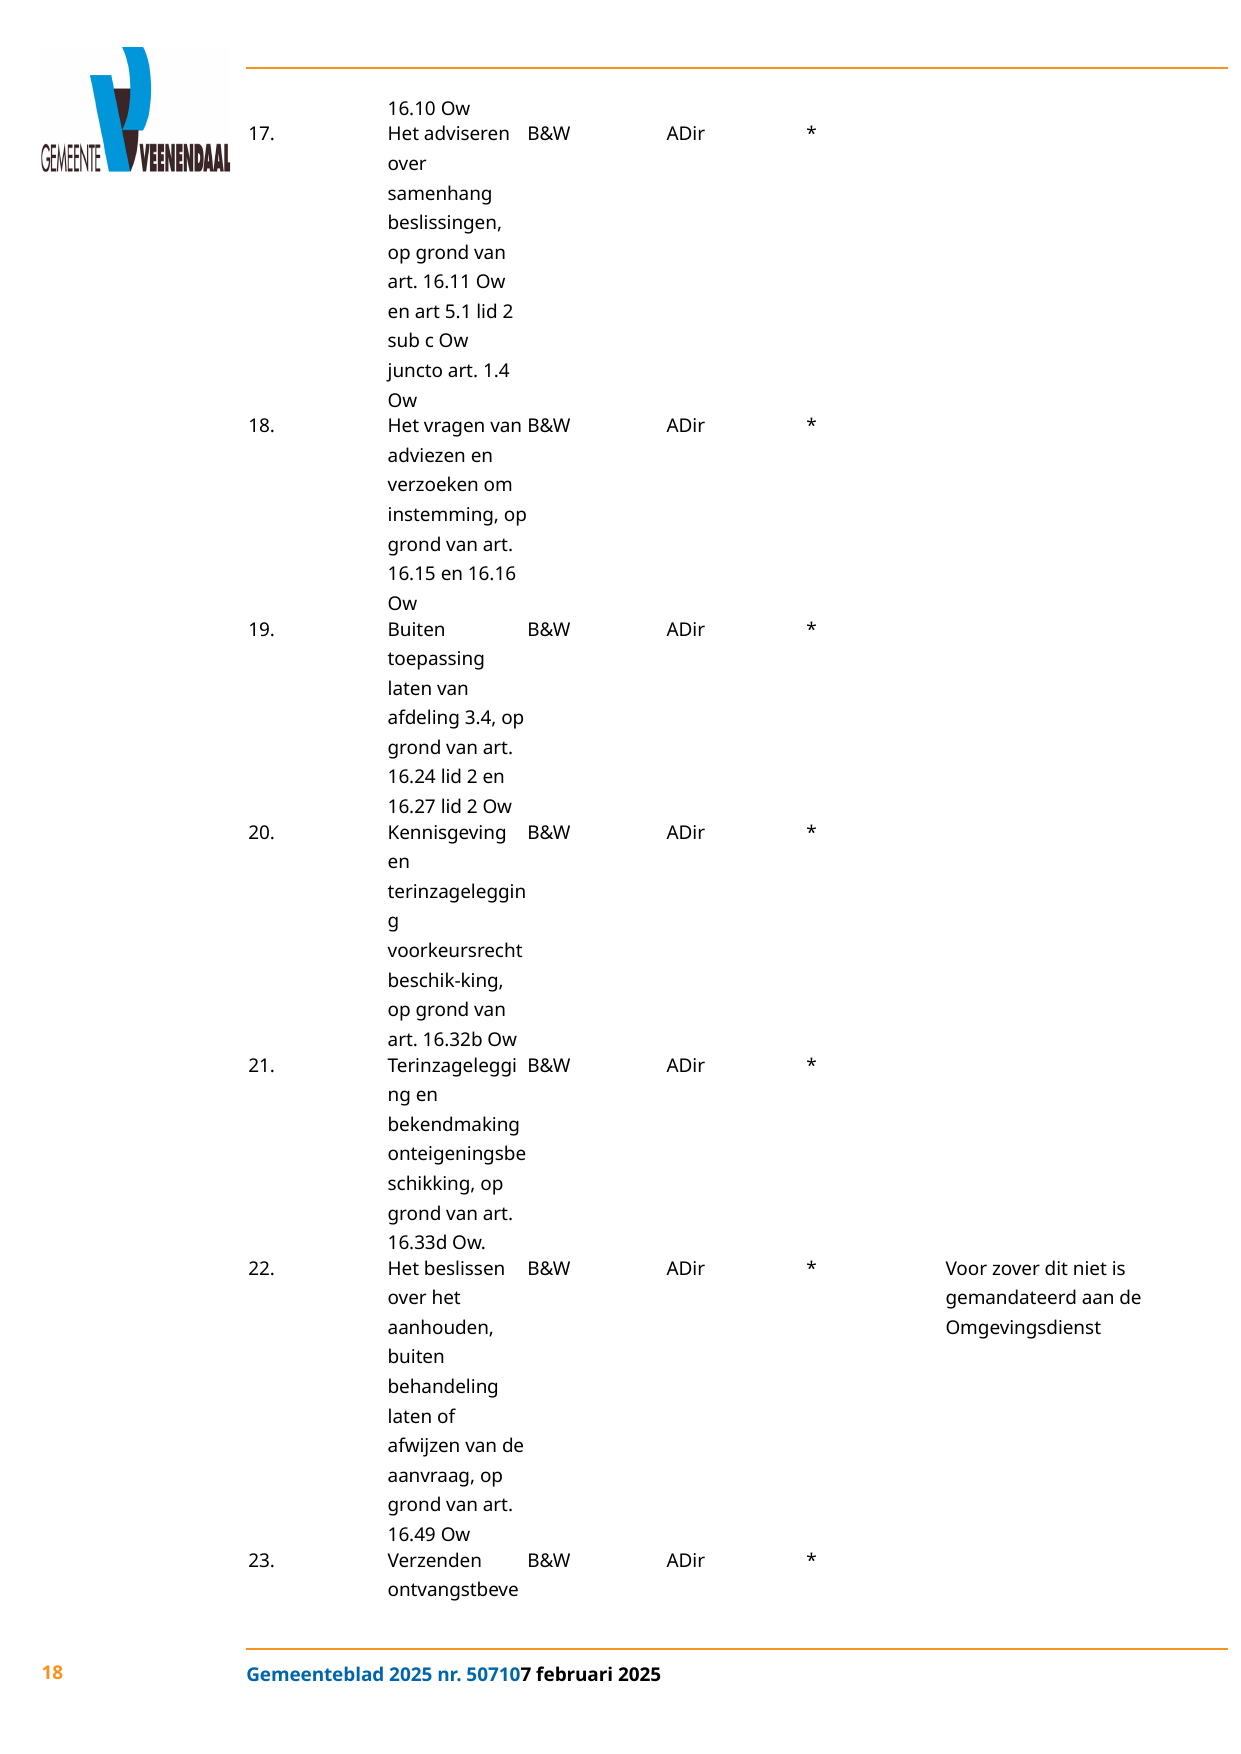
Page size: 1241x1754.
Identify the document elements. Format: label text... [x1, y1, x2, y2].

table_cell [248, 121, 387, 412]
table_cell [945, 1547, 1152, 1602]
table_cell B&W [527, 121, 666, 412]
table_cell B&W [527, 1052, 666, 1255]
table_cell B&W [527, 1255, 666, 1547]
table_cell ADir [666, 1255, 806, 1547]
table_cell B&W [527, 616, 666, 819]
picture [123, 47, 231, 172]
table_cell * [806, 121, 945, 412]
table_cell ADir [666, 413, 806, 616]
table_cell [945, 121, 1152, 412]
table_cell ADir [666, 121, 806, 412]
table_cell ADir [666, 819, 806, 1052]
table_cell * [806, 819, 945, 1052]
table_cell * [806, 616, 945, 819]
table_cell ADir [666, 616, 806, 819]
table_cell [248, 95, 387, 121]
table_cell * [806, 1052, 945, 1255]
table_cell Voor zover dit niet is gemandateerd aan de Omgevingsdienst [945, 1255, 1152, 1547]
table_cell [527, 95, 666, 121]
table_cell B&W [527, 1547, 666, 1602]
table_cell B&W [527, 413, 666, 616]
table_cell ADir [666, 1052, 806, 1255]
table_cell [945, 819, 1152, 1052]
table_cell [945, 95, 1152, 121]
table_cell [945, 1052, 1152, 1255]
table_cell [248, 819, 387, 1052]
table_cell Het adviseren over samenhang beslissingen, op grond van art. 16.11 Ow en art 5.1 lid 2 sub c Ow juncto art. 1.4 Ow [388, 121, 527, 412]
table_cell [945, 413, 1152, 616]
table_cell [248, 1255, 387, 1547]
table_cell Verzenden ontvangstbeve [388, 1547, 527, 1602]
table_cell [248, 1547, 387, 1602]
table_cell Het beslissen over het aanhouden, buiten behandeling laten of afwijzen van de aanvraag, op grond van art. 16.49 Ow [388, 1255, 527, 1547]
table_cell * [806, 413, 945, 616]
table_cell [248, 616, 387, 819]
table_cell [806, 95, 945, 121]
table_cell [248, 1052, 387, 1255]
table_cell * [806, 1255, 945, 1547]
table_cell Terinzagelegging en bekendmaking onteigeningsbeschikking, op grond van art. 16.33d Ow. [388, 1052, 527, 1255]
table_cell Het vragen van adviezen en verzoeken om instemming, op grond van art. 16.15 en 16.16 Ow [388, 413, 527, 616]
table_cell Buiten toepassing laten van afdeling 3.4, op grond van art. 16.24 lid 2 en 16.27 lid 2 Ow [388, 616, 527, 819]
table_cell [248, 413, 387, 616]
table_cell [945, 616, 1152, 819]
table_cell * [806, 1547, 945, 1602]
picture [41, 47, 130, 172]
table_cell B&W [527, 819, 666, 1052]
table_cell [666, 95, 806, 121]
table_cell ADir [666, 1547, 806, 1602]
table_cell 16.10 Ow [388, 95, 527, 121]
table_cell Kennisgeving en terinzagelegging voorkeursrechtbeschik-king, op grond van art. 16.32b Ow [388, 819, 527, 1052]
